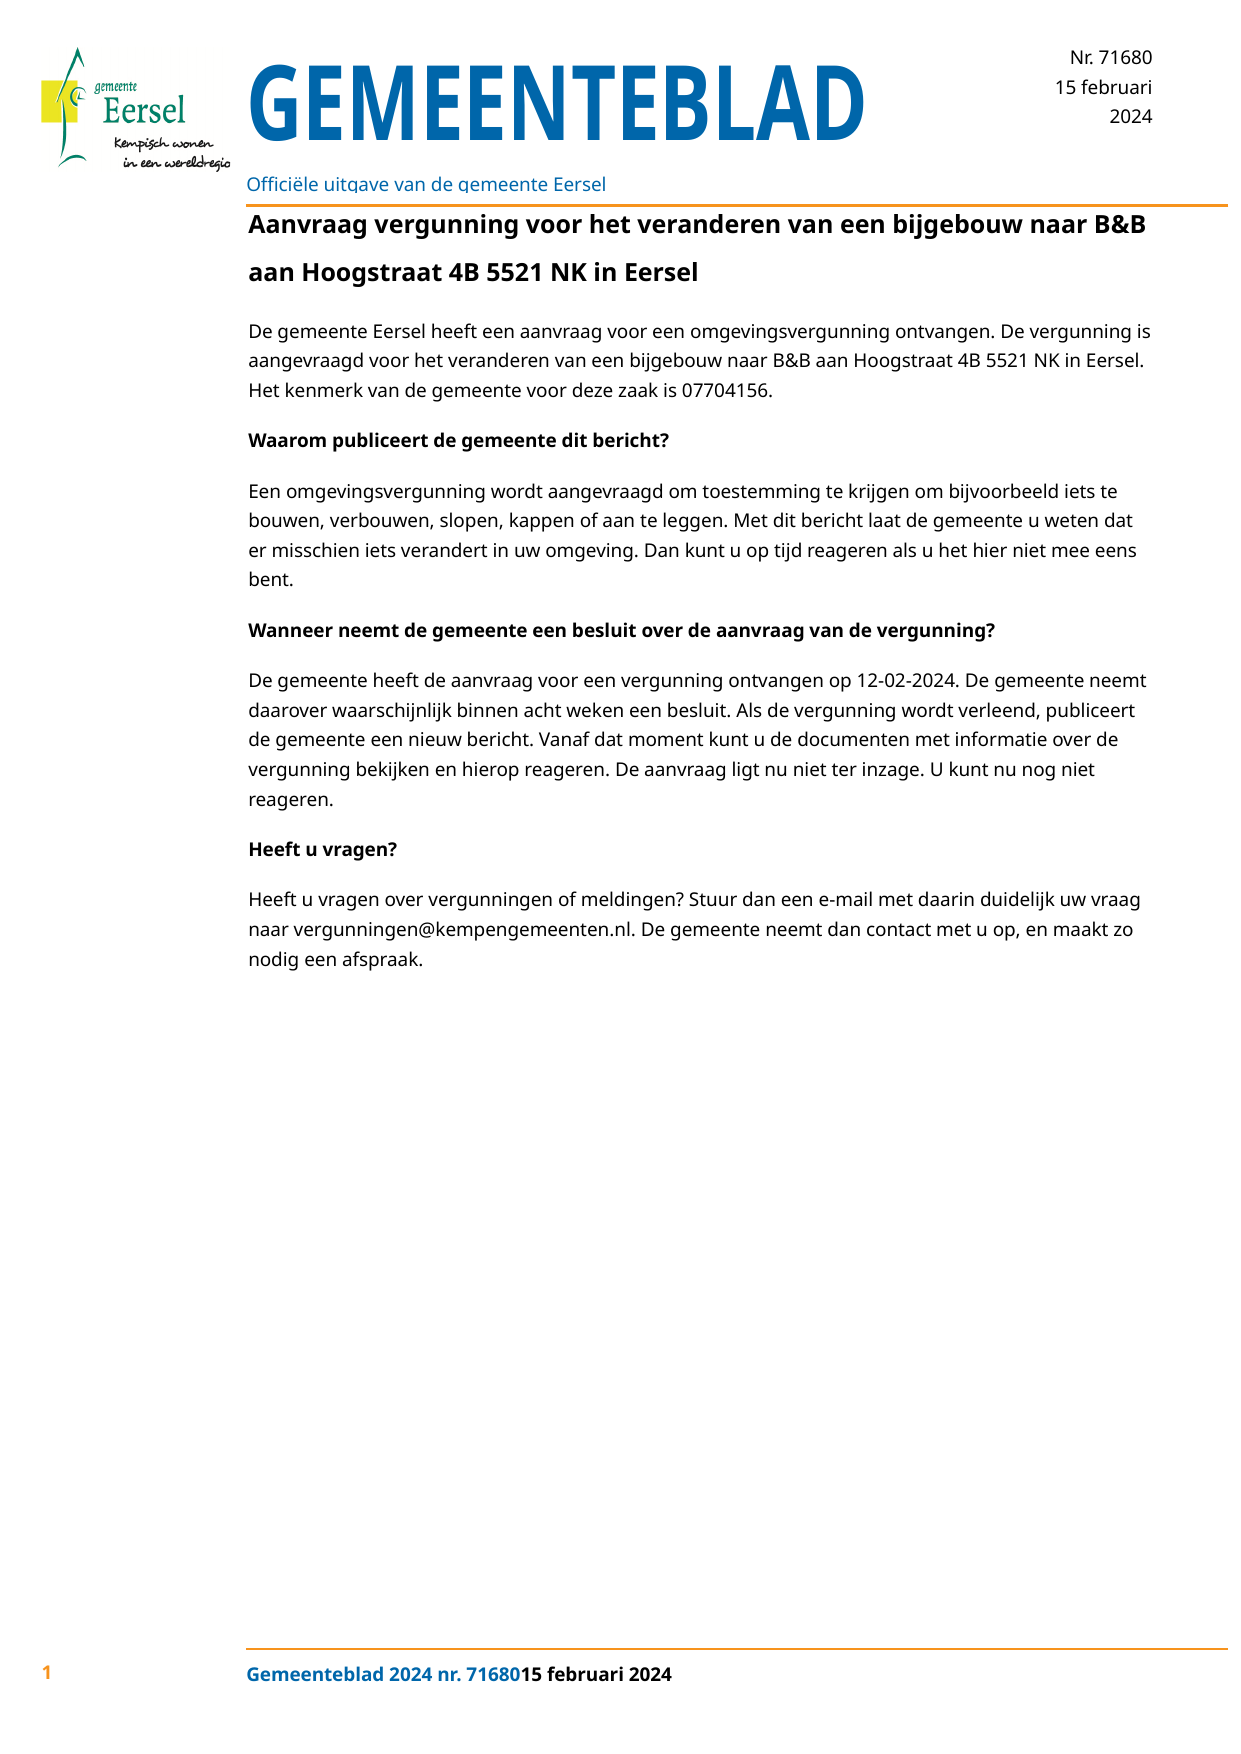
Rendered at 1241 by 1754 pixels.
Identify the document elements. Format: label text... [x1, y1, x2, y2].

picture [41, 47, 231, 172]
text Een omgevingsvergunning wordt aangevraagd om toestemming te krijgen om bijvoorbeeld iets te bouwen, verbouwen, slopen, kappen of aan te leggen. Met dit bericht laat de gemeente u weten dat er misschien iets verandert in uw omgeving. Dan kunt u op tijd reageren als u het hier niet mee eens bent. [248, 478, 1152, 592]
text Waarom publiceert de gemeente dit bericht? [248, 427, 1152, 453]
text Heeft u vragen over vergunningen of meldingen? Stuur dan een e-mail met daarin duidelijk uw vraag naar vergunningen@kempengemeenten.nl. De gemeente neemt dan contact met u op, en maakt zo nodig een afspraak. [248, 887, 1152, 972]
text De gemeente Eersel heeft een aanvraag voor een omgevingsvergunning ontvangen. De vergunning is aangevraagd voor het veranderen van een bijgebouw naar B&B aan Hoogstraat 4B 5521 NK in Eersel. Het kenmerk van de gemeente voor deze zaak is 07704156. [248, 318, 1152, 403]
text De gemeente heeft de aanvraag voor een vergunning ontvangen op 12-02-2024. De gemeente neemt daarover waarschijnlijk binnen acht weken een besluit. Als de vergunning wordt verleend, publiceert de gemeente een nieuw bericht. Vanaf dat moment kunt u de documenten met informatie over de vergunning bekijken en hierop reageren. De aanvraag ligt nu niet ter inzage. U kunt nu nog niet reageren. [248, 667, 1152, 812]
text Aanvraag vergunning voor het veranderen van een bijgebouw naar B&B aan Hoogstraat 4B 5521 NK in Eersel [248, 207, 1152, 288]
text Heeft u vragen? [248, 836, 1152, 862]
text Wanneer neemt de gemeente een besluit over de aanvraag van de vergunning? [248, 617, 1152, 643]
